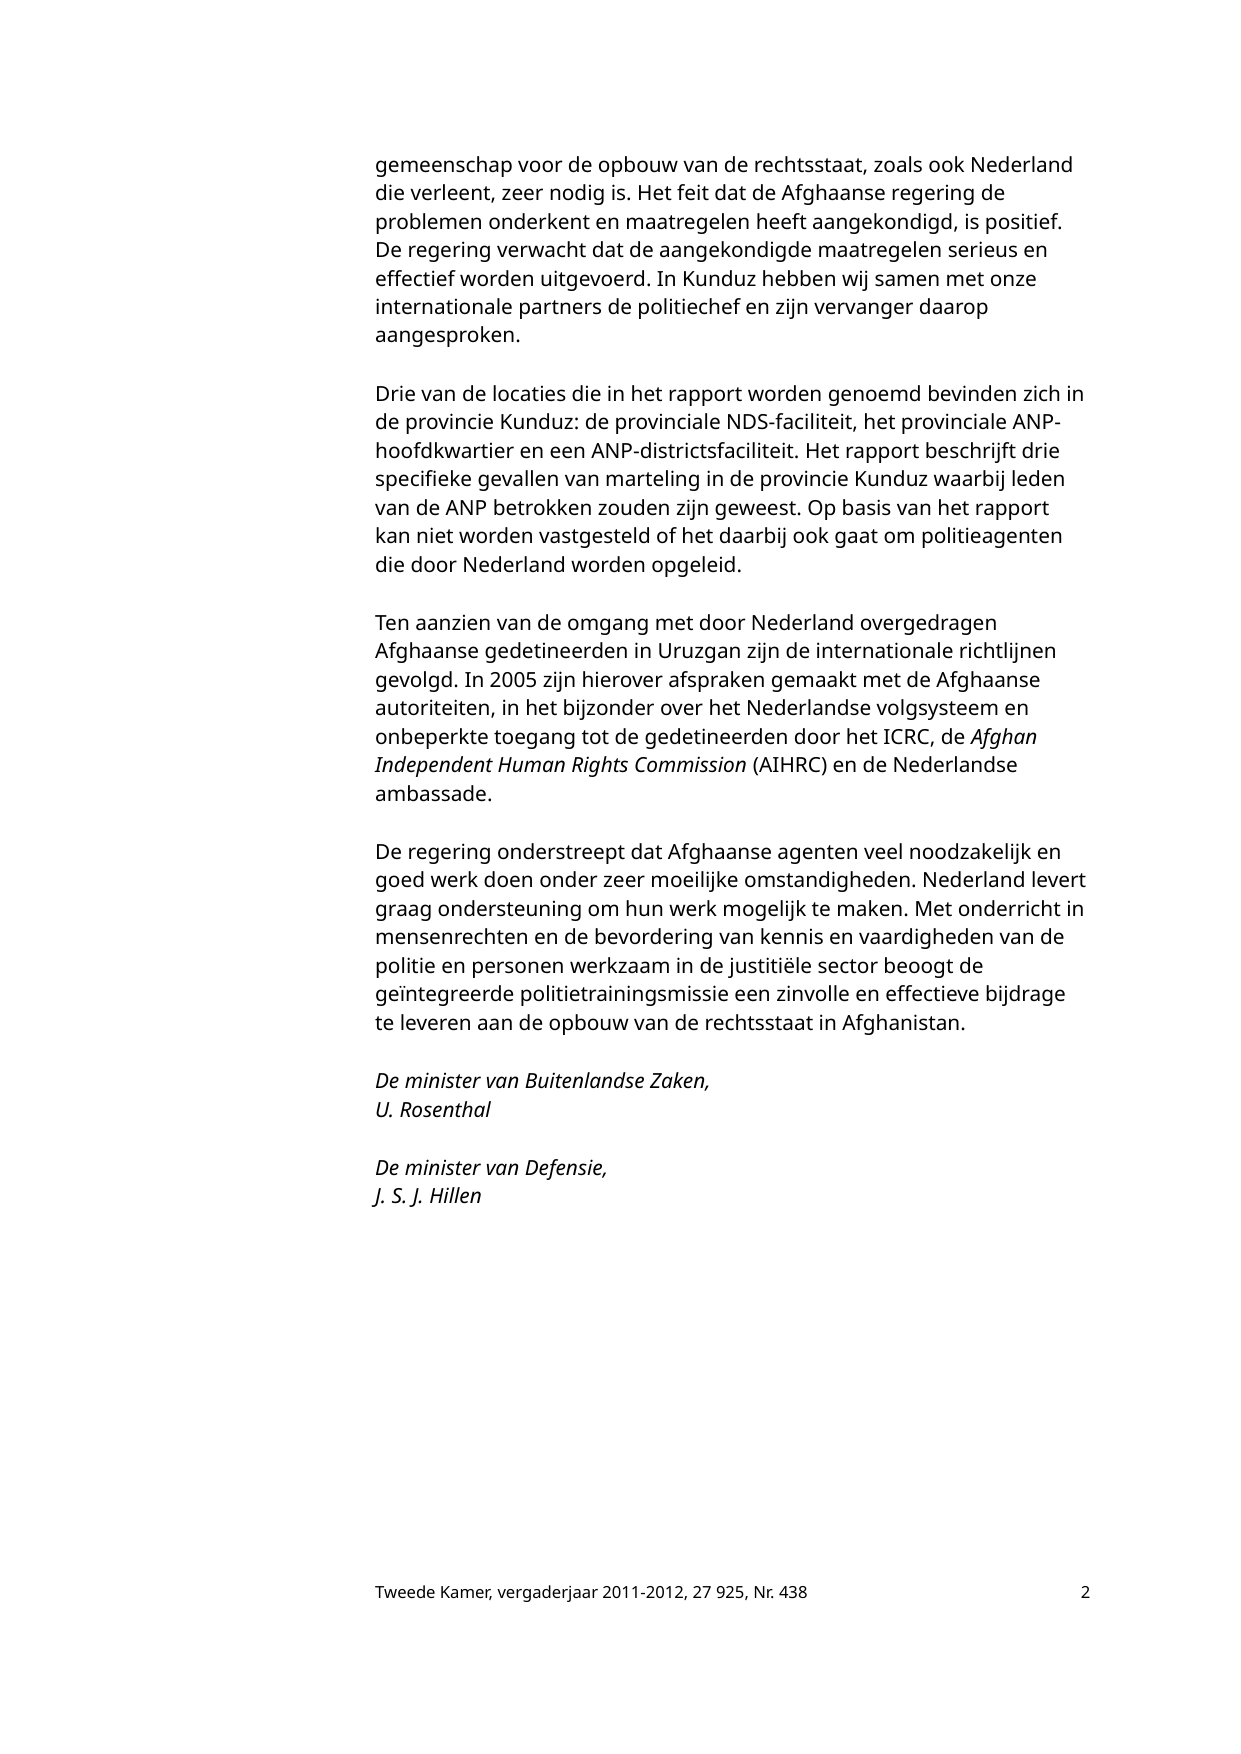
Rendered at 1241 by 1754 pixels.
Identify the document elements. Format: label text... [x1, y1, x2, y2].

text De regering onderstreept dat Afghaanse agenten veel noodzakelijk en goed werk doen onder zeer moeilijke omstandigheden. Nederland levert graag ondersteuning om hun werk mogelijk te maken. Met onderricht in mensenrechten en de bevordering van kennis en vaardigheden van de politie en personen werkzaam in de justitiële sector beoogt de geïntegreerde politietrainingsmissie een zinvolle en effectieve bijdrage te leveren aan de opbouw van de rechtsstaat in Afghanistan. [375, 837, 1090, 1036]
text gemeenschap voor de opbouw van de rechtsstaat, zoals ook Nederland die verleent, zeer nodig is. Het feit dat de Afghaanse regering de problemen onderkent en maatregelen heeft aangekondigd, is positief. De regering verwacht dat de aangekondigde maatregelen serieus en effectief worden uitgevoerd. In Kunduz hebben wij samen met onze internationale partners de politiechef en zijn vervanger daarop aangesproken. [375, 150, 1090, 349]
text Drie van de locaties die in het rapport worden genoemd bevinden zich in de provincie Kunduz: de provinciale NDS-faciliteit, het provinciale ANP-hoofdkwartier en een ANP-districtsfaciliteit. Het rapport beschrijft drie specifieke gevallen van marteling in de provincie Kunduz waarbij leden van de ANP betrokken zouden zijn geweest. Op basis van het rapport kan niet worden vastgesteld of het daarbij ook gaat om politieagenten die door Nederland worden opgeleid. [375, 379, 1090, 578]
text De minister van Buitenlandse Zaken, [375, 1066, 1090, 1095]
text U. Rosenthal [375, 1095, 1090, 1123]
text Ten aanzien van de omgang met door Nederland overgedragen Afghaanse gedetineerden in Uruzgan zijn de internationale richtlijnen gevolgd. In 2005 zijn hierover afspraken gemaakt met de Afghaanse autoriteiten, in het bijzonder over het Nederlandse volgsysteem en onbeperkte toegang tot de gedetineerden door het ICRC, de Afghan Independent Human Rights Commission (AIHRC) en de Nederlandse ambassade. [375, 608, 1090, 807]
text J. S. J. Hillen [375, 1182, 1090, 1210]
text De minister van Defensie, [375, 1153, 1090, 1182]
